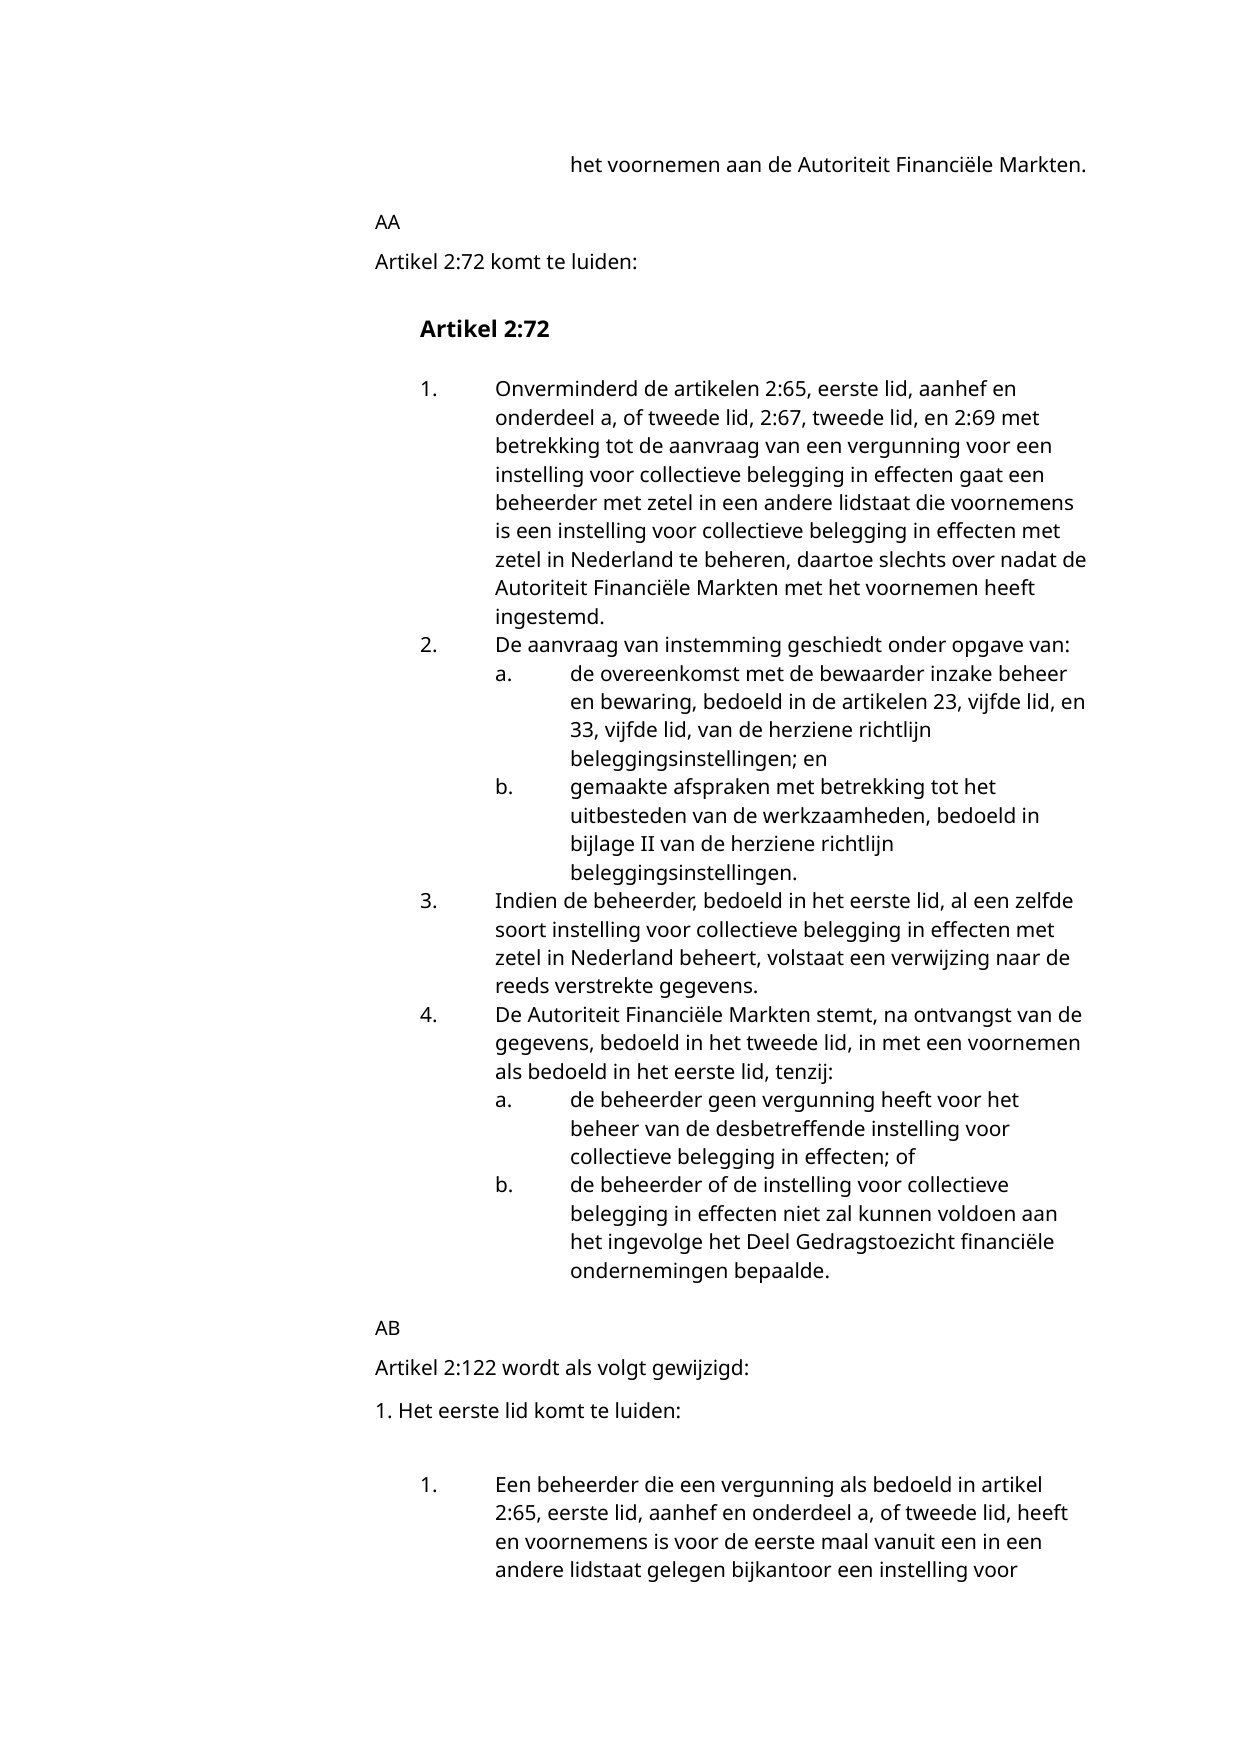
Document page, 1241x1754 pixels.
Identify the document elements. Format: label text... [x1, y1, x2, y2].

list Een beheerder die een vergunning als bedoeld in artikel 2:65, eerste lid, aanhef en onderdeel a, of tweede lid, heeft en voornemens is voor de eerste maal vanuit een in een andere lidstaat gelegen bijkantoor een instelling voor [420, 1470, 1090, 1584]
text Artikel 2:122 wordt als volgt gewijzigd: [375, 1353, 1090, 1382]
list De Autoriteit Financiële Markten stemt, na ontvangst van de gegevens, bedoeld in het tweede lid, in met een voornemen als bedoeld in het eerste lid, tenzij: [420, 1000, 1090, 1085]
list Onverminderd de artikelen 2:65, eerste lid, aanhef en onderdeel a, of tweede lid, 2:67, tweede lid, en 2:69 met betrekking tot de aanvraag van een vergunning voor een instelling voor collectieve belegging in effecten gaat een beheerder met zetel in een andere lidstaat die voornemens is een instelling voor collectieve belegging in effecten met zetel in Nederland te beheren, daartoe slechts over nadat de Autoriteit Financiële Markten met het voornemen heeft ingestemd. [420, 374, 1090, 630]
text Artikel 2:72 komt te luiden: [375, 247, 1090, 276]
list gemaakte afspraken met betrekking tot het uitbesteden van de werkzaamheden, bedoeld in bijlage II van de herziene richtlijn beleggingsinstellingen. [495, 772, 1090, 886]
list de beheerder of de instelling voor collectieve belegging in effecten niet zal kunnen voldoen aan het ingevolge het Deel Gedragstoezicht financiële ondernemingen bepaalde. [495, 1171, 1090, 1284]
text AA [375, 208, 1090, 235]
list Indien de beheerder, bedoeld in het eerste lid, al een zelfde soort instelling voor collectieve belegging in effecten met zetel in Nederland beheert, volstaat een verwijzing naar de reeds verstrekte gegevens. [420, 886, 1090, 1000]
list de beheerder geen vergunning heeft voor het beheer van de desbetreffende instelling voor collectieve belegging in effecten; of [495, 1085, 1090, 1171]
subtitle Artikel 2:72 [420, 313, 1090, 344]
text 1. Het eerste lid komt te luiden: [375, 1397, 1090, 1425]
list de overeenkomst met de bewaarder inzake beheer en bewaring, bedoeld in de artikelen 23, vijfde lid, en 33, vijfde lid, van de herziene richtlijn beleggingsinstellingen; en [495, 659, 1090, 772]
list het voornemen aan de Autoriteit Financiële Markten. [495, 150, 1090, 178]
list De aanvraag van instemming geschiedt onder opgave van: [420, 630, 1090, 659]
text AB [375, 1314, 1090, 1341]
